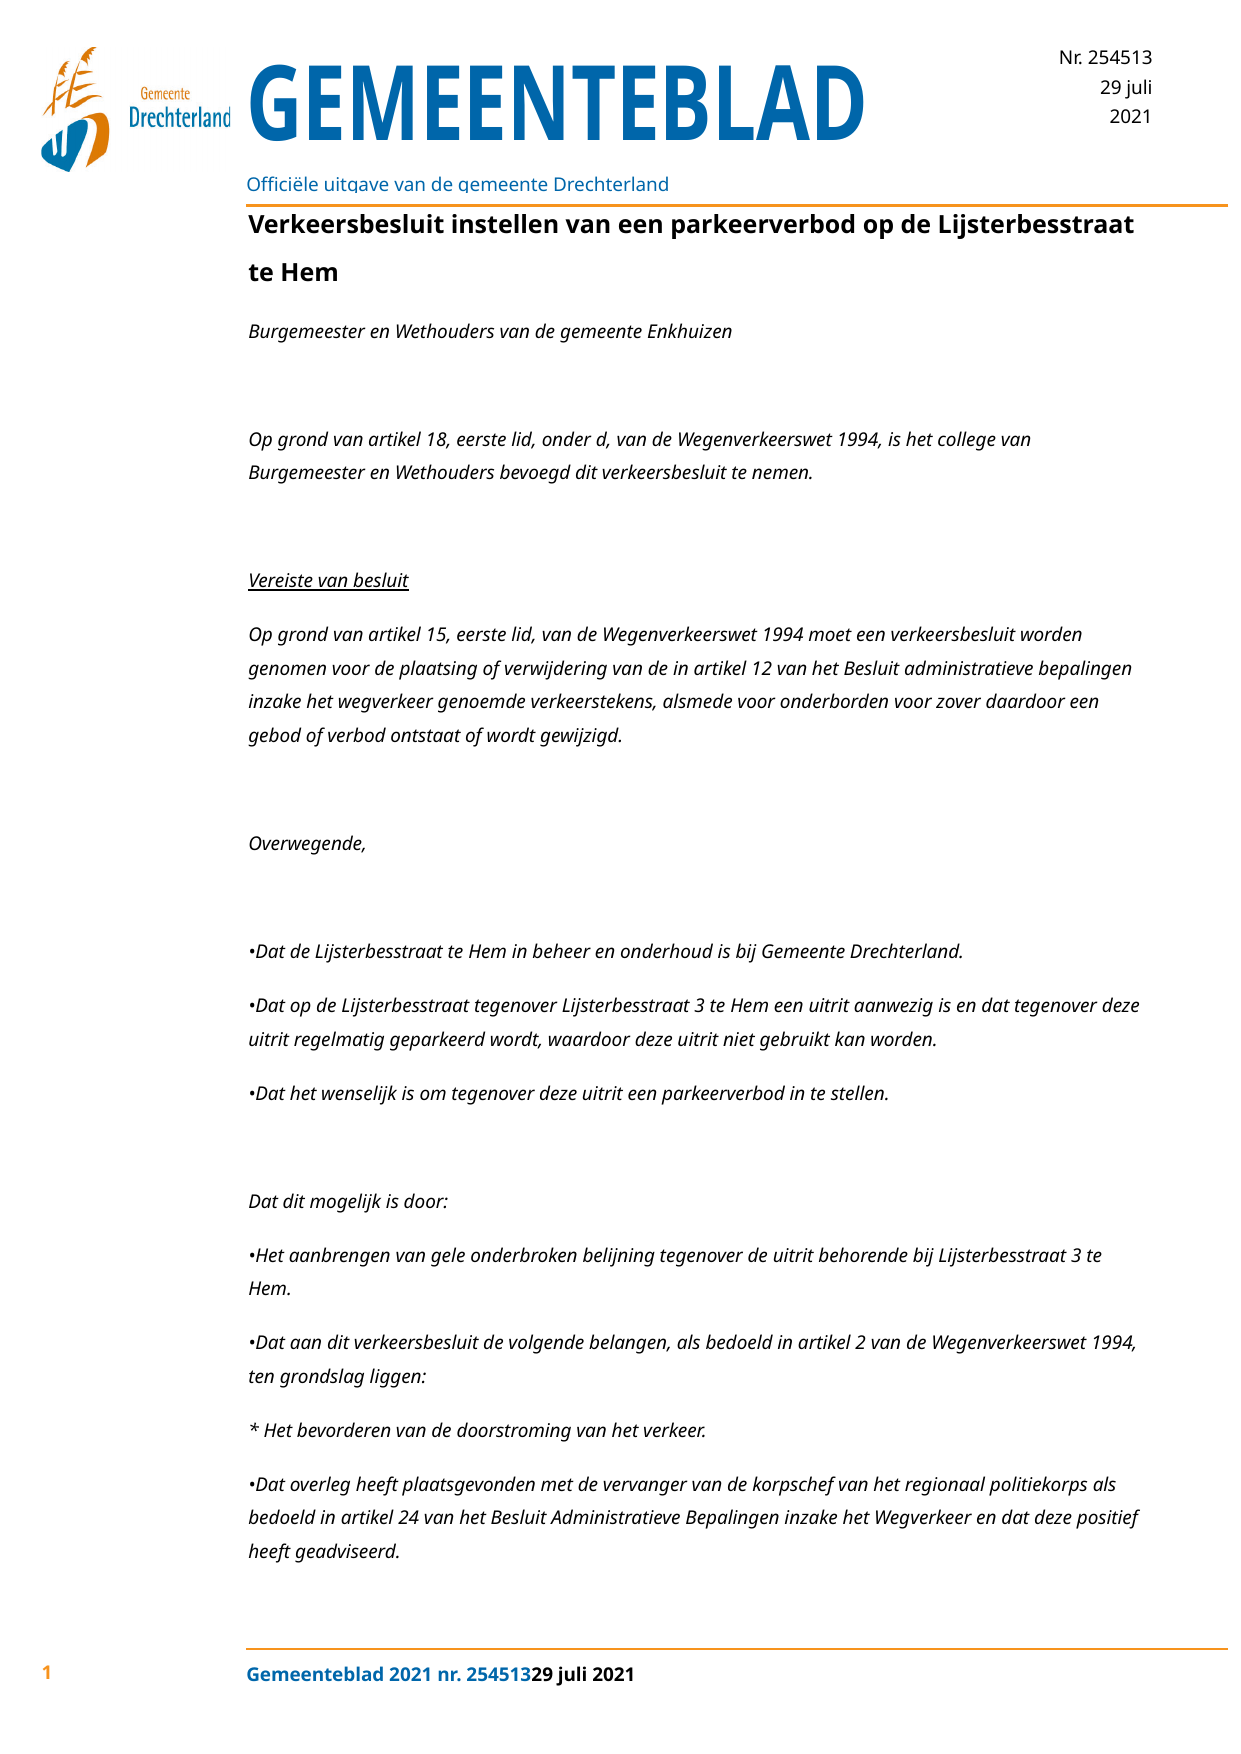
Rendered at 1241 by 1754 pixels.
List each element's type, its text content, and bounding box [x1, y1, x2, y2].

text •Dat op de Lijsterbesstraat tegenover Lijsterbesstraat 3 te Hem een uitrit aanwezig is en dat tegenover deze uitrit regelmatig geparkeerd wordt, waardoor deze uitrit niet gebruikt kan worden. [248, 992, 1152, 1051]
picture [41, 158, 64, 172]
text Op grond van artikel 18, eerste lid, onder d, van de Wegenverkeerswet 1994, is het college van Burgemeester en Wethouders bevoegd dit verkeersbesluit te nemen. [248, 426, 1152, 485]
text •Dat aan dit verkeersbesluit de volgende belangen, als bedoeld in artikel 2 van de Wegenverkeerswet 1994, ten grondslag liggen: [248, 1329, 1152, 1389]
text Op grond van artikel 15, eerste lid, van de Wegenverkeerswet 1994 moet een verkeersbesluit worden genomen voor de plaatsing of verwijdering van de in artikel 12 van het Besluit administratieve bepalingen inzake het wegverkeer genoemde verkeerstekens, alsmede voor onderborden voor zover daardoor een gebod of verbod ontstaat of wordt gewijzigd. [248, 622, 1152, 748]
text * Het bevorderen van de doorstroming van het verkeer. [248, 1417, 1152, 1443]
text •Dat het wenselijk is om tegenover deze uitrit een parkeerverbod in te stellen. [248, 1080, 1152, 1106]
text •Dat overleg heeft plaatsgevonden met de vervanger van de korpschef van het regionaal politiekorps als bedoeld in artikel 24 van het Besluit Administratieve Bepalingen inzake het Wegverkeer en dat deze positief heeft geadviseerd. [248, 1471, 1152, 1564]
picture [41, 47, 231, 172]
text •Dat de Lijsterbesstraat te Hem in beheer en onderhoud is bij Gemeente Drechterland. [248, 938, 1152, 964]
picture [226, 115, 231, 124]
text Overwegende, [248, 830, 1152, 856]
text Dat dit mogelijk is door: [248, 1188, 1152, 1214]
text Verkeersbesluit instellen van een parkeerverbod op de Lijsterbesstraat te Hem [248, 207, 1152, 288]
text Vereiste van besluit [248, 568, 1152, 593]
text •Het aanbrengen van gele onderbroken belijning tegenover de uitrit behorende bij Lijsterbesstraat 3 te Hem. [248, 1242, 1152, 1301]
text Burgemeester en Wethouders van de gemeente Enkhuizen [248, 318, 1152, 344]
